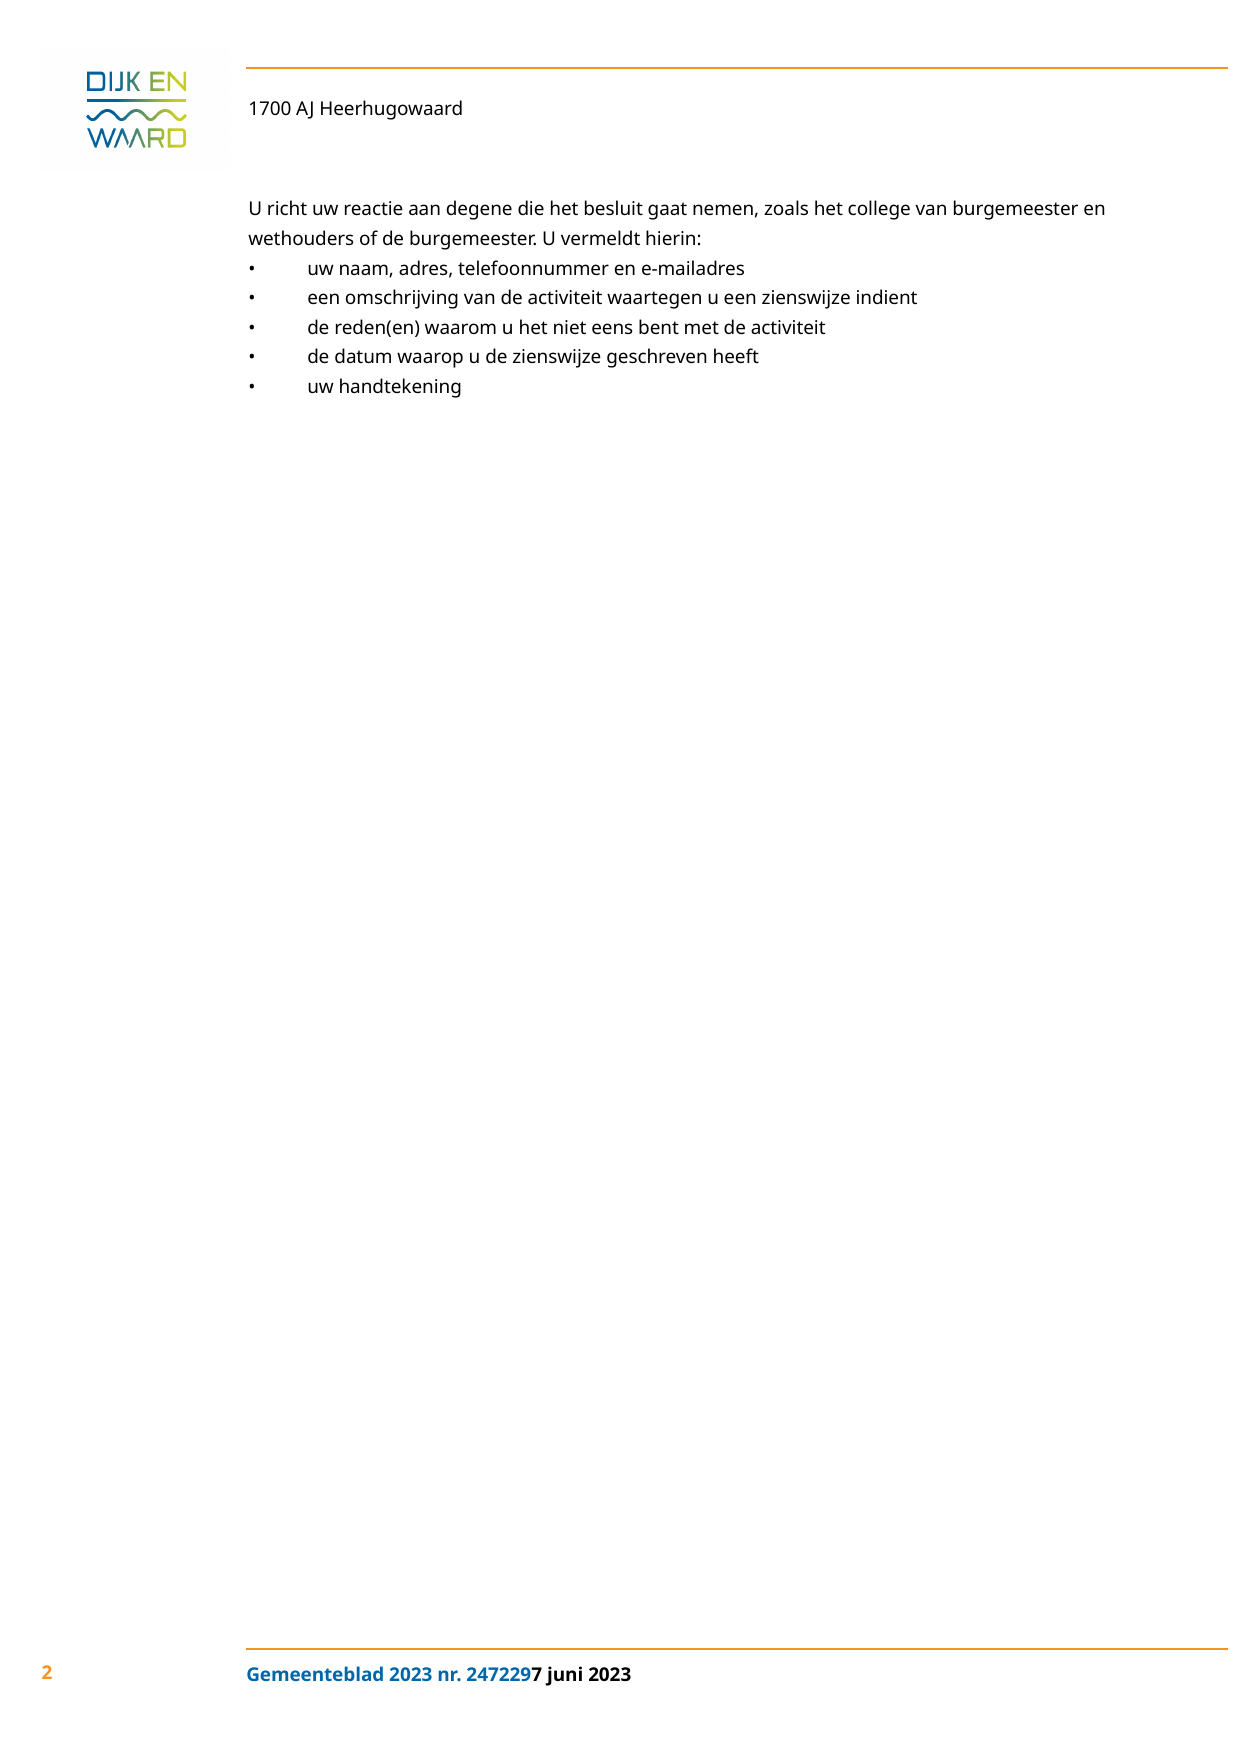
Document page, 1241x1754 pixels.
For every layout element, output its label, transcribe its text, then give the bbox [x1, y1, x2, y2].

picture [41, 47, 231, 172]
text 1700 AJ Heerhugowaard [248, 95, 1152, 121]
list uw naam, adres, telefoonnummer en e-mailadres [248, 255, 1152, 281]
text U richt uw reactie aan degene die het besluit gaat nemen, zoals het college van burgemeester en wethouders of de burgemeester. U vermeldt hierin: [248, 196, 1152, 251]
list de datum waarop u de zienswijze geschreven heeft [248, 343, 1152, 369]
list een omschrijving van de activiteit waartegen u een zienswijze indient [248, 284, 1152, 310]
list uw handtekening [248, 373, 1152, 399]
list de reden(en) waarom u het niet eens bent met de activiteit [248, 314, 1152, 340]
